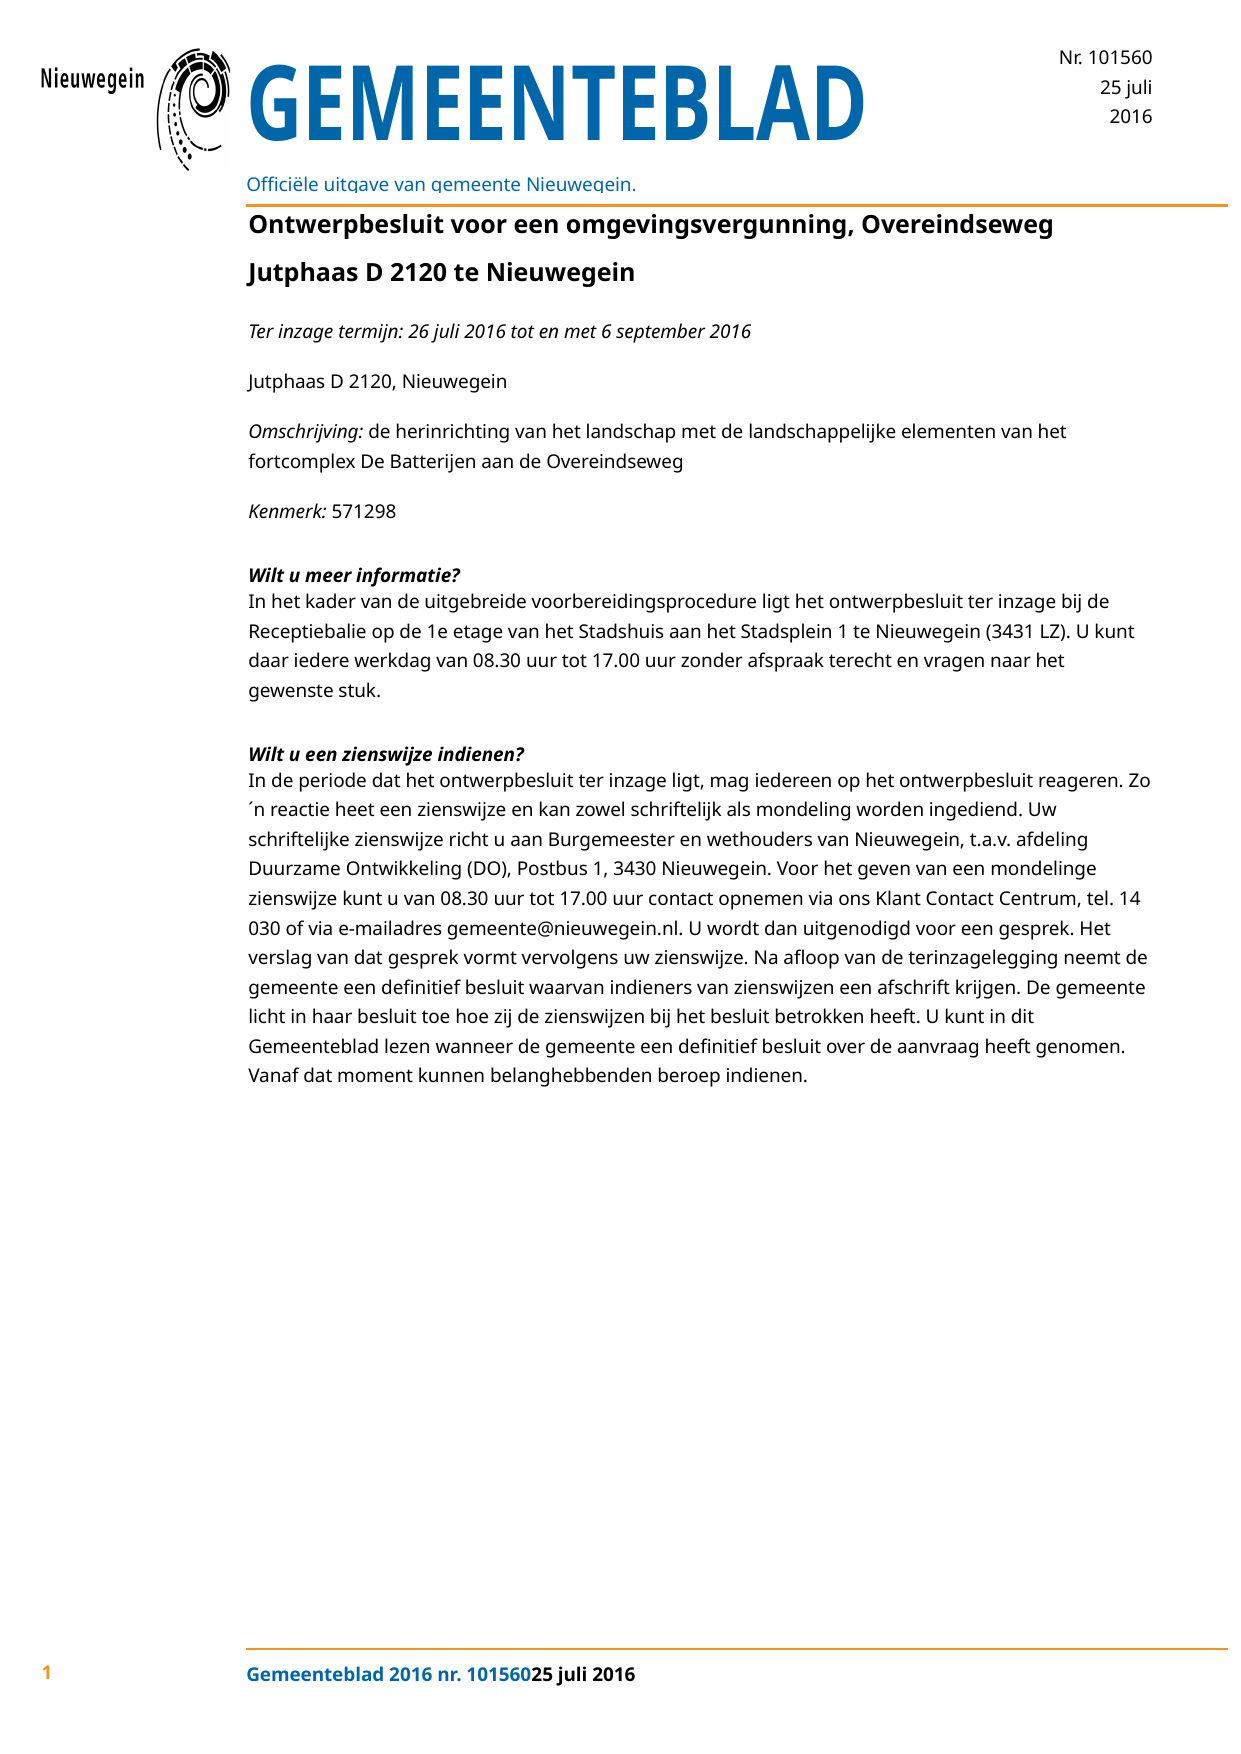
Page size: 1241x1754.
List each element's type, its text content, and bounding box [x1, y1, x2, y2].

text In de periode dat het ontwerpbesluit ter inzage ligt, mag iedereen op het ontwerpbesluit reageren. Zo´n reactie heet een zienswijze en kan zowel schriftelijk als mondeling worden ingediend. Uw schriftelijke zienswijze richt u aan Burgemeester en wethouders van Nieuwegein, t.a.v. afdeling Duurzame Ontwikkeling (DO), Postbus 1, 3430 Nieuwegein. Voor het geven van een mondelinge zienswijze kunt u van 08.30 uur tot 17.00 uur contact opnemen via ons Klant Contact Centrum, tel. 14 030 of via e-mailadres gemeente@nieuwegein.nl. U wordt dan uitgenodigd voor een gesprek. Het verslag van dat gesprek vormt vervolgens uw zienswijze. Na afloop van de terinzagelegging neemt de gemeente een definitief besluit waarvan indieners van zienswijzen een afschrift krijgen. De gemeente licht in haar besluit toe hoe zij de zienswijzen bij het besluit betrokken heeft. U kunt in dit Gemeenteblad lezen wanneer de gemeente een definitief besluit over de aanvraag heeft genomen. Vanaf dat moment kunnen belanghebbenden beroep indienen. [248, 767, 1152, 1088]
picture [41, 47, 231, 172]
text Kenmerk: 571298 [248, 499, 1152, 524]
text Jutphaas D 2120, Nieuwegein [248, 368, 1152, 394]
text Ontwerpbesluit voor een omgevingsvergunning, Overeindseweg Jutphaas D 2120 te Nieuwegein [248, 207, 1152, 288]
text Omschrijving: de herinrichting van het landschap met de landschappelijke elementen van het fortcomplex De Batterijen aan de Overeindseweg [248, 419, 1152, 474]
text Ter inzage termijn: 26 juli 2016 tot en met 6 september 2016 [248, 318, 1152, 344]
text Wilt u meer informatie? [248, 563, 1152, 588]
text In het kader van de uitgebreide voorbereidingsprocedure ligt het ontwerpbesluit ter inzage bij de Receptiebalie op de 1e etage van het Stadshuis aan het Stadsplein 1 te Nieuwegein (3431 LZ). U kunt daar iedere werkdag van 08.30 uur tot 17.00 uur zonder afspraak terecht en vragen naar het gewenste stuk. [248, 588, 1152, 703]
text Wilt u een zienswijze indienen? [248, 741, 1152, 767]
